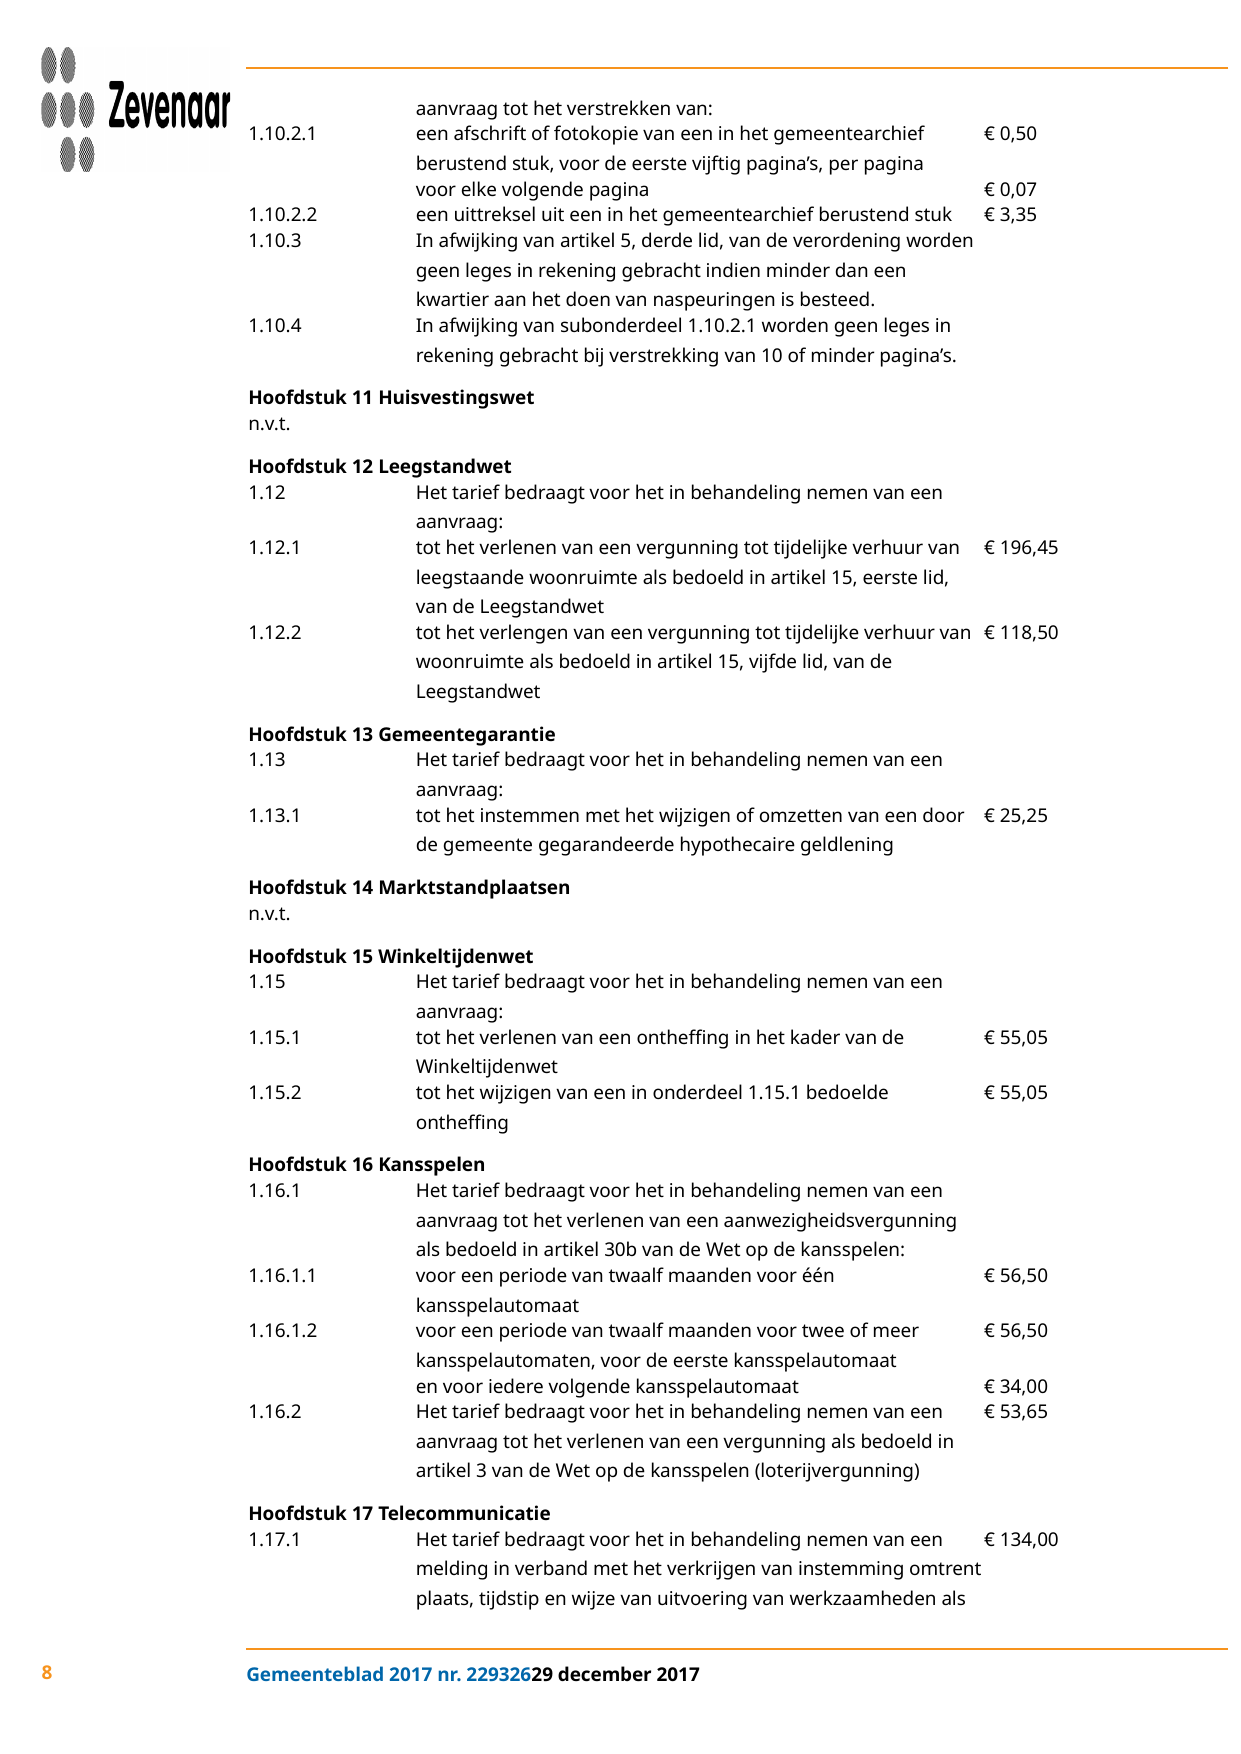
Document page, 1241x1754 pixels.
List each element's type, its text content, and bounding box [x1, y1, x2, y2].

table_header Het tarief bedraagt voor het in behandeling nemen van een aanvraag: [416, 969, 984, 1024]
table_cell 1.13.1 [248, 802, 416, 857]
table_cell € 0,50 [984, 121, 1152, 176]
table_cell voor elke volgende pagina [416, 176, 984, 202]
table_cell 1.10.3 [248, 227, 416, 312]
table_cell [984, 227, 1152, 312]
table_cell € 55,05 [984, 1024, 1152, 1079]
table_cell [248, 95, 416, 121]
table_cell tot het instemmen met het wijzigen of omzetten van een door de gemeente gegarandeerde hypothecaire geldlening [416, 802, 984, 857]
text Hoofdstuk 12 Leegstandwet [248, 453, 1152, 479]
table_header 1.12 [248, 479, 416, 534]
table_cell tot het verlenen van een vergunning tot tijdelijke verhuur van leegstaande woonruimte als bedoeld in artikel 15, eerste lid, van de Leegstandwet [416, 534, 984, 619]
table_cell tot het verlengen van een vergunning tot tijdelijke verhuur van woonruimte als bedoeld in artikel 15, vijfde lid, van de Leegstandwet [416, 619, 984, 704]
table_cell en voor iedere volgende kansspelautomaat [416, 1373, 984, 1398]
text Hoofdstuk 15 Winkeltijdenwet [248, 943, 1152, 969]
table_cell een uittreksel uit een in het gemeentearchief berustend stuk [416, 202, 984, 227]
table_cell € 56,50 [984, 1262, 1152, 1317]
table_cell tot het verlenen van een ontheffing in het kader van de Winkeltijdenwet [416, 1024, 984, 1079]
table_cell € 25,25 [984, 802, 1152, 857]
table_header 1.16.1 [248, 1177, 416, 1262]
table_header Het tarief bedraagt voor het in behandeling nemen van een aanvraag: [416, 479, 984, 534]
table_cell 1.15.2 [248, 1079, 416, 1135]
text Hoofdstuk 11 Huisvestingswet [248, 384, 1152, 410]
table_cell € 53,65 [984, 1399, 1152, 1483]
table_cell 1.15.1 [248, 1024, 416, 1079]
table_cell [248, 1373, 416, 1398]
table_cell 1.16.2 [248, 1399, 416, 1483]
table_cell [984, 95, 1152, 121]
table_header 1.17.1 [248, 1526, 416, 1611]
text n.v.t. [248, 900, 1152, 926]
table_header 1.15 [248, 969, 416, 1024]
table_cell 1.12.1 [248, 534, 416, 619]
table_cell € 56,50 [984, 1318, 1152, 1373]
table_header Het tarief bedraagt voor het in behandeling nemen van een aanvraag tot het verlenen van een aanwezigheidsvergunning als bedoeld in artikel 30b van de Wet op de kansspelen: [416, 1177, 984, 1262]
text n.v.t. [248, 410, 1152, 436]
table_header Het tarief bedraagt voor het in behandeling nemen van een aanvraag: [416, 747, 984, 802]
table_cell voor een periode van twaalf maanden voor twee of meer kansspelautomaten, voor de eerste kansspelautomaat [416, 1318, 984, 1373]
table_cell aanvraag tot het verstrekken van: [416, 95, 984, 121]
table_cell € 118,50 [984, 619, 1152, 704]
table_header 1.13 [248, 747, 416, 802]
table_cell In afwijking van subonderdeel 1.10.2.1 worden geen leges in rekening gebracht bij verstrekking van 10 of minder pagina’s. [416, 312, 984, 367]
table_cell 1.12.2 [248, 619, 416, 704]
text Hoofdstuk 13 Gemeentegarantie [248, 721, 1152, 747]
table_cell € 0,07 [984, 176, 1152, 202]
table_cell € 34,00 [984, 1373, 1152, 1398]
table_header [984, 1177, 1152, 1262]
table_cell € 55,05 [984, 1079, 1152, 1135]
table_header € 134,00 [984, 1526, 1152, 1611]
table_cell [984, 312, 1152, 367]
table_cell 1.16.1.2 [248, 1318, 416, 1373]
table_cell 1.10.2.1 [248, 121, 416, 176]
table_header [984, 479, 1152, 534]
table_cell 1.10.2.2 [248, 202, 416, 227]
table_cell voor een periode van twaalf maanden voor één kansspelautomaat [416, 1262, 984, 1317]
table_cell [248, 176, 416, 202]
table_header [984, 969, 1152, 1024]
table_cell In afwijking van artikel 5, derde lid, van de verordening worden geen leges in rekening gebracht indien minder dan een kwartier aan het doen van naspeuringen is besteed. [416, 227, 984, 312]
table_cell € 3,35 [984, 202, 1152, 227]
table_cell Het tarief bedraagt voor het in behandeling nemen van een aanvraag tot het verlenen van een vergunning als bedoeld in artikel 3 van de Wet op de kansspelen (loterijvergunning) [416, 1399, 984, 1483]
table_header [984, 747, 1152, 802]
text Hoofdstuk 14 Marktstandplaatsen [248, 874, 1152, 900]
table_cell 1.10.4 [248, 312, 416, 367]
text Hoofdstuk 16 Kansspelen [248, 1151, 1152, 1177]
table_cell 1.16.1.1 [248, 1262, 416, 1317]
table_header Het tarief bedraagt voor het in behandeling nemen van een melding in verband met het verkrijgen van instemming omtrent plaats, tijdstip en wijze van uitvoering van werkzaamheden als [416, 1526, 984, 1611]
table_cell een afschrift of fotokopie van een in het gemeentearchief berustend stuk, voor de eerste vijftig pagina’s, per pagina [416, 121, 984, 176]
table_cell tot het wijzigen van een in onderdeel 1.15.1 bedoelde ontheffing [416, 1079, 984, 1135]
table_cell € 196,45 [984, 534, 1152, 619]
text Hoofdstuk 17 Telecommunicatie [248, 1500, 1152, 1526]
picture [41, 47, 231, 172]
